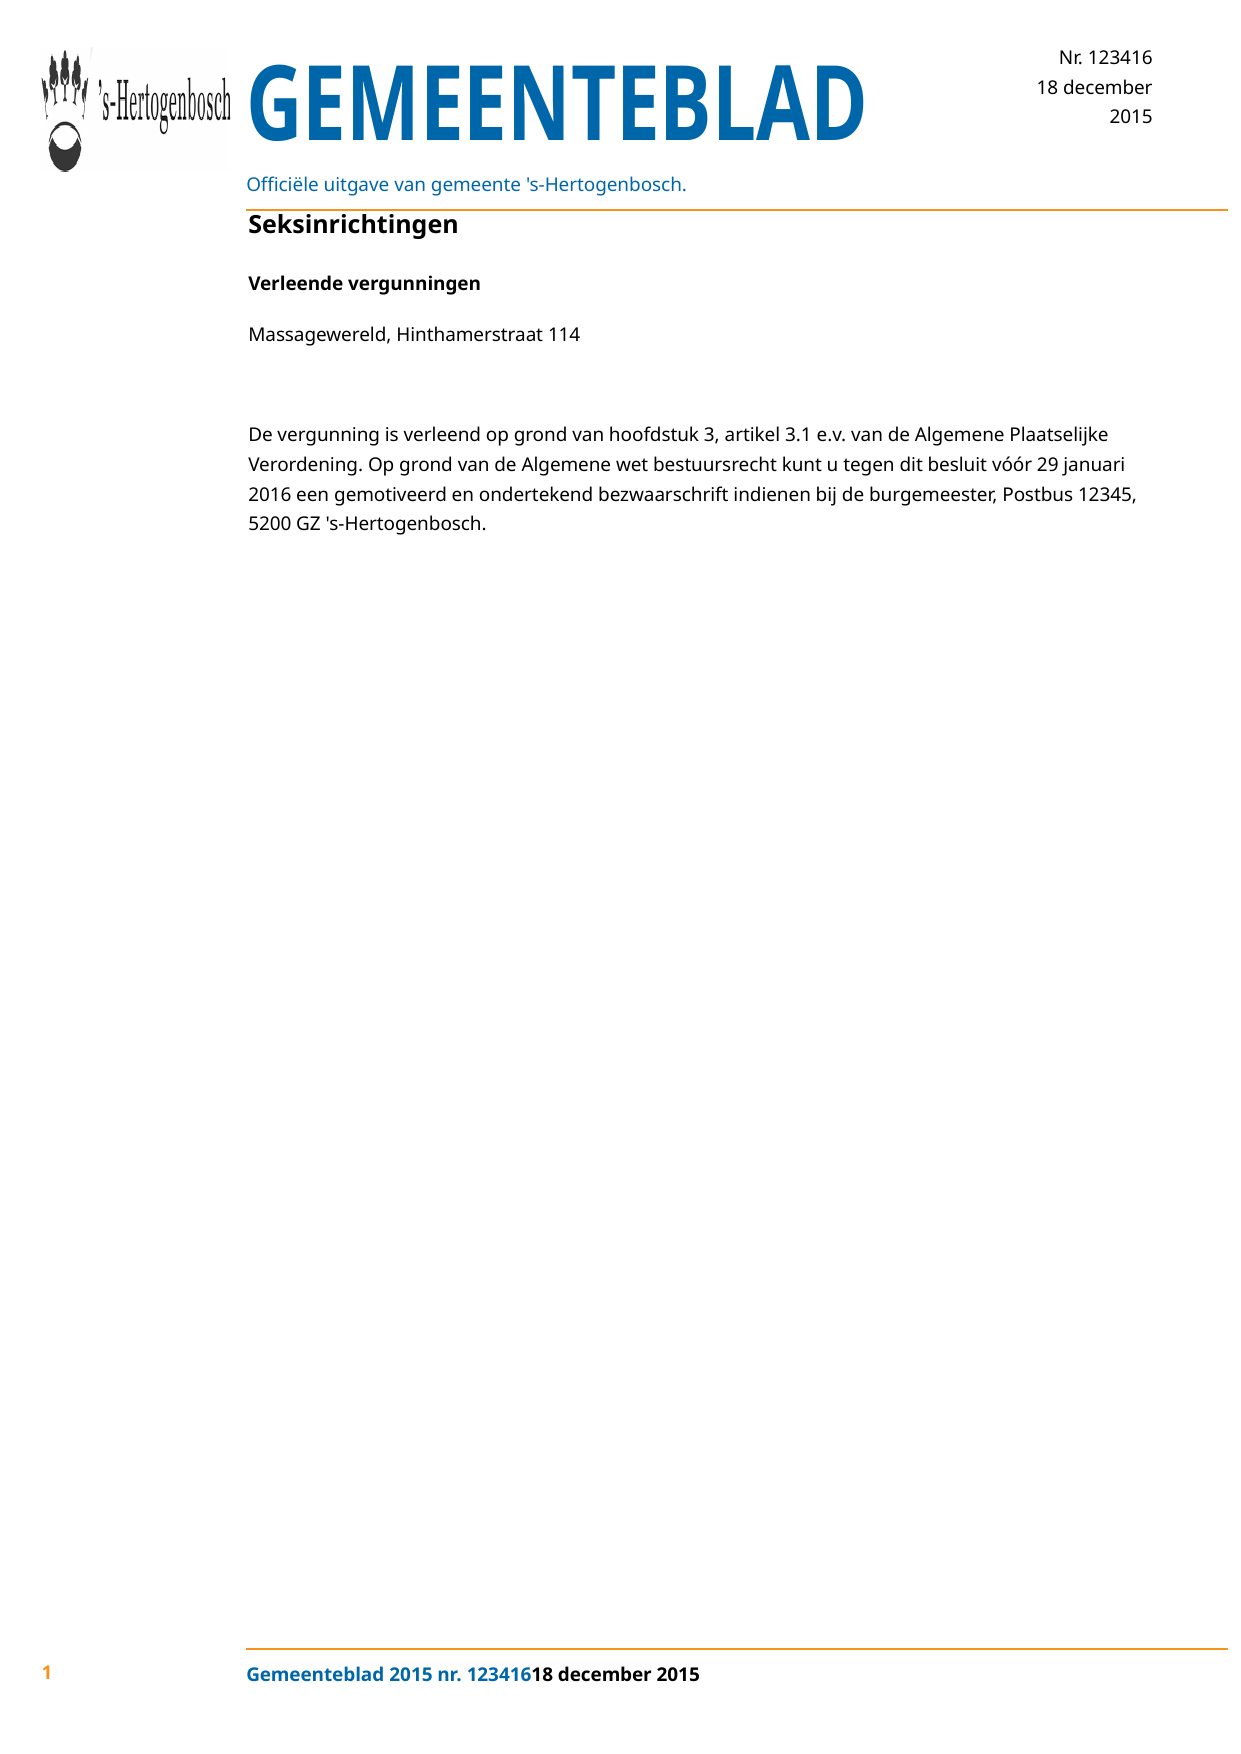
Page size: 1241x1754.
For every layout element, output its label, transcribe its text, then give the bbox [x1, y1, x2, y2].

text De vergunning is verleend op grond van hoofdstuk 3, artikel 3.1 e.v. van de Algemene Plaatselijke Verordening. Op grond van de Algemene wet bestuursrecht kunt u tegen dit besluit vóór 29 januari 2016 een gemotiveerd en ondertekend bezwaarschrift indienen bij de burgemeester, Postbus 12345, 5200 GZ 's-Hertogenbosch. [248, 422, 1152, 536]
picture [41, 47, 231, 172]
text Massagewereld, Hinthamerstraat 114 [248, 321, 1152, 346]
text Verleende vergunningen [248, 270, 1152, 296]
text Seksinrichtingen [248, 211, 1152, 241]
